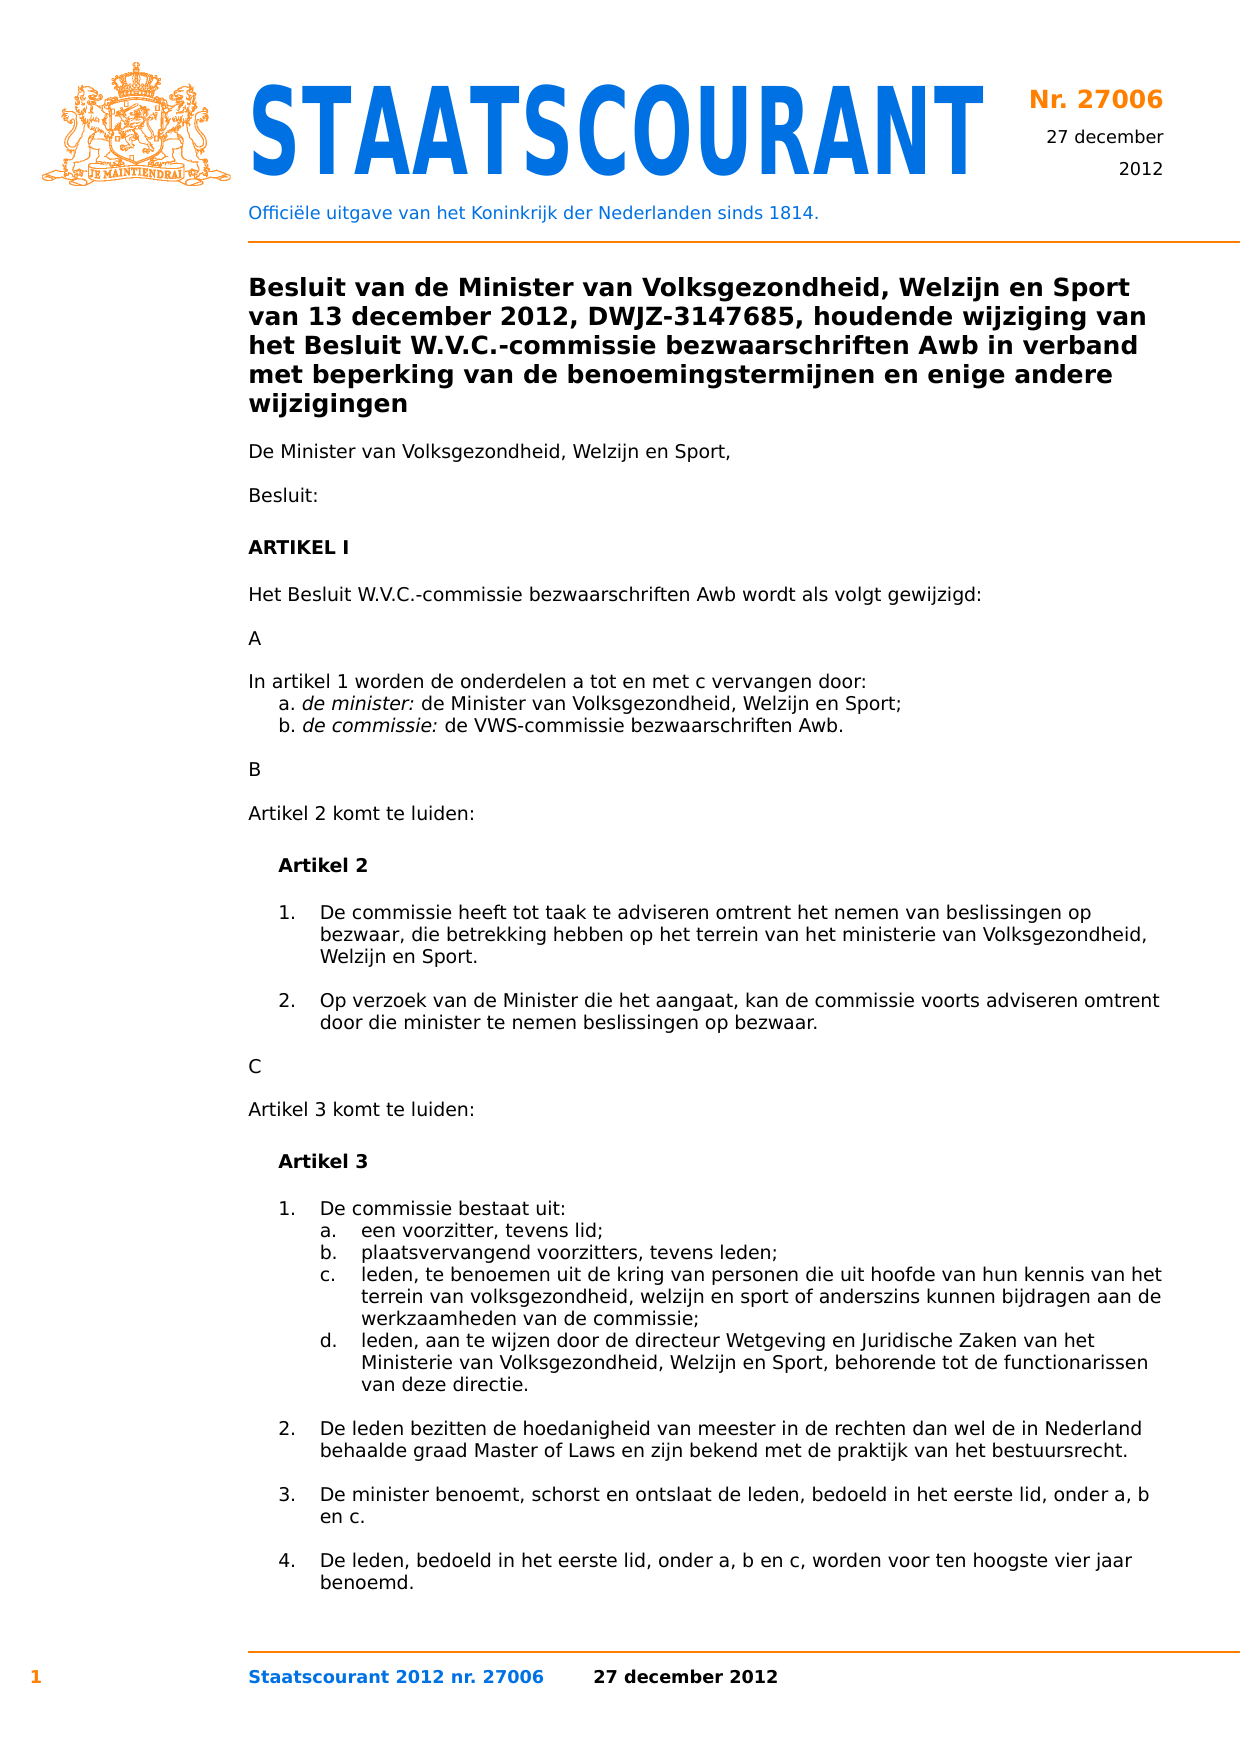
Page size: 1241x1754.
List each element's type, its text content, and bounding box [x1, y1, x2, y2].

table_cell 2012 [998, 153, 1240, 203]
text c. leden, te benoemen uit de kring van personen die uit hoofde van hun kennis van het terrein van volksgezondheid, welzijn en sport of anderszins kunnen bijdragen aan de werkzaamheden van de commissie; [319, 1264, 1163, 1330]
text A [248, 627, 1163, 649]
text 4. De leden, bedoeld in het eerste lid, onder a, b en c, worden voor ten hoogste vier jaar benoemd. [278, 1550, 1163, 1594]
text 1. De commissie heeft tot taak te adviseren omtrent het nemen van beslissingen op bezwaar, die betrekking hebben op het terrein van het ministerie van Volksgezondheid, Welzijn en Sport. [278, 902, 1163, 968]
text b. plaatsvervangend voorzitters, tevens leden; [319, 1242, 1163, 1264]
text a. een voorzitter, tevens lid; [319, 1220, 1163, 1242]
text 2. Op verzoek van de Minister die het aangaat, kan de commissie voorts adviseren omtrent door die minister te nemen beslissingen op bezwaar. [278, 990, 1163, 1034]
text 1. De commissie bestaat uit: [278, 1198, 1163, 1220]
text De Minister van Volksgezondheid, Welzijn en Sport, [248, 441, 1163, 463]
text B [248, 759, 1163, 781]
picture [41, 62, 231, 186]
text In artikel 1 worden de onderdelen a tot en met c vervangen door: [248, 671, 1163, 693]
text Besluit: [248, 484, 1163, 507]
subtitle Besluit van de Minister van Volksgezondheid, Welzijn en Sport van 13 december 2012, DWJZ-3147685, houdende wijziging van het Besluit W.V.C.-commissie bezwaarschriften Awb in verband met beperking van de benoemingstermijnen en enige andere wijzigingen [248, 273, 1163, 419]
text b. de commissie: de VWS-commissie bezwaarschriften Awb. [278, 715, 1163, 737]
text Artikel 3 komt te luiden: [248, 1099, 1163, 1121]
text d. leden, aan te wijzen door de directeur Wetgeving en Juridische Zaken van het Ministerie van Volksgezondheid, Welzijn en Sport, behorende tot de functionarissen van deze directie. [319, 1330, 1163, 1396]
text Het Besluit W.V.C.-commissie bezwaarschriften Awb wordt als volgt gewijzigd: [248, 583, 1163, 606]
table_header Nr. 27006 [998, 62, 1240, 121]
table_header [25, 62, 248, 241]
text 3. De minister benoemt, schorst en ontslaat de leden, bedoeld in het eerste lid, onder a, b en c. [278, 1484, 1163, 1528]
table_header STAATSCOURANT [248, 62, 998, 203]
text Artikel 2 komt te luiden: [248, 803, 1163, 825]
text C [248, 1056, 1163, 1077]
subtitle Artikel 3 [278, 1151, 1163, 1173]
text a. de minister: de Minister van Volksgezondheid, Welzijn en Sport; [278, 693, 1163, 715]
table_cell Officiële uitgave van het Koninkrijk der Nederlanden sinds 1814. [248, 203, 1240, 241]
subtitle ARTIKEL I [248, 537, 1163, 558]
table_cell 27 december [998, 121, 1240, 153]
subtitle Artikel 2 [278, 855, 1163, 877]
text 2. De leden bezitten de hoedanigheid van meester in de rechten dan wel de in Nederland behaalde graad Master of Laws en zijn bekend met de praktijk van het bestuursrecht. [278, 1418, 1163, 1462]
